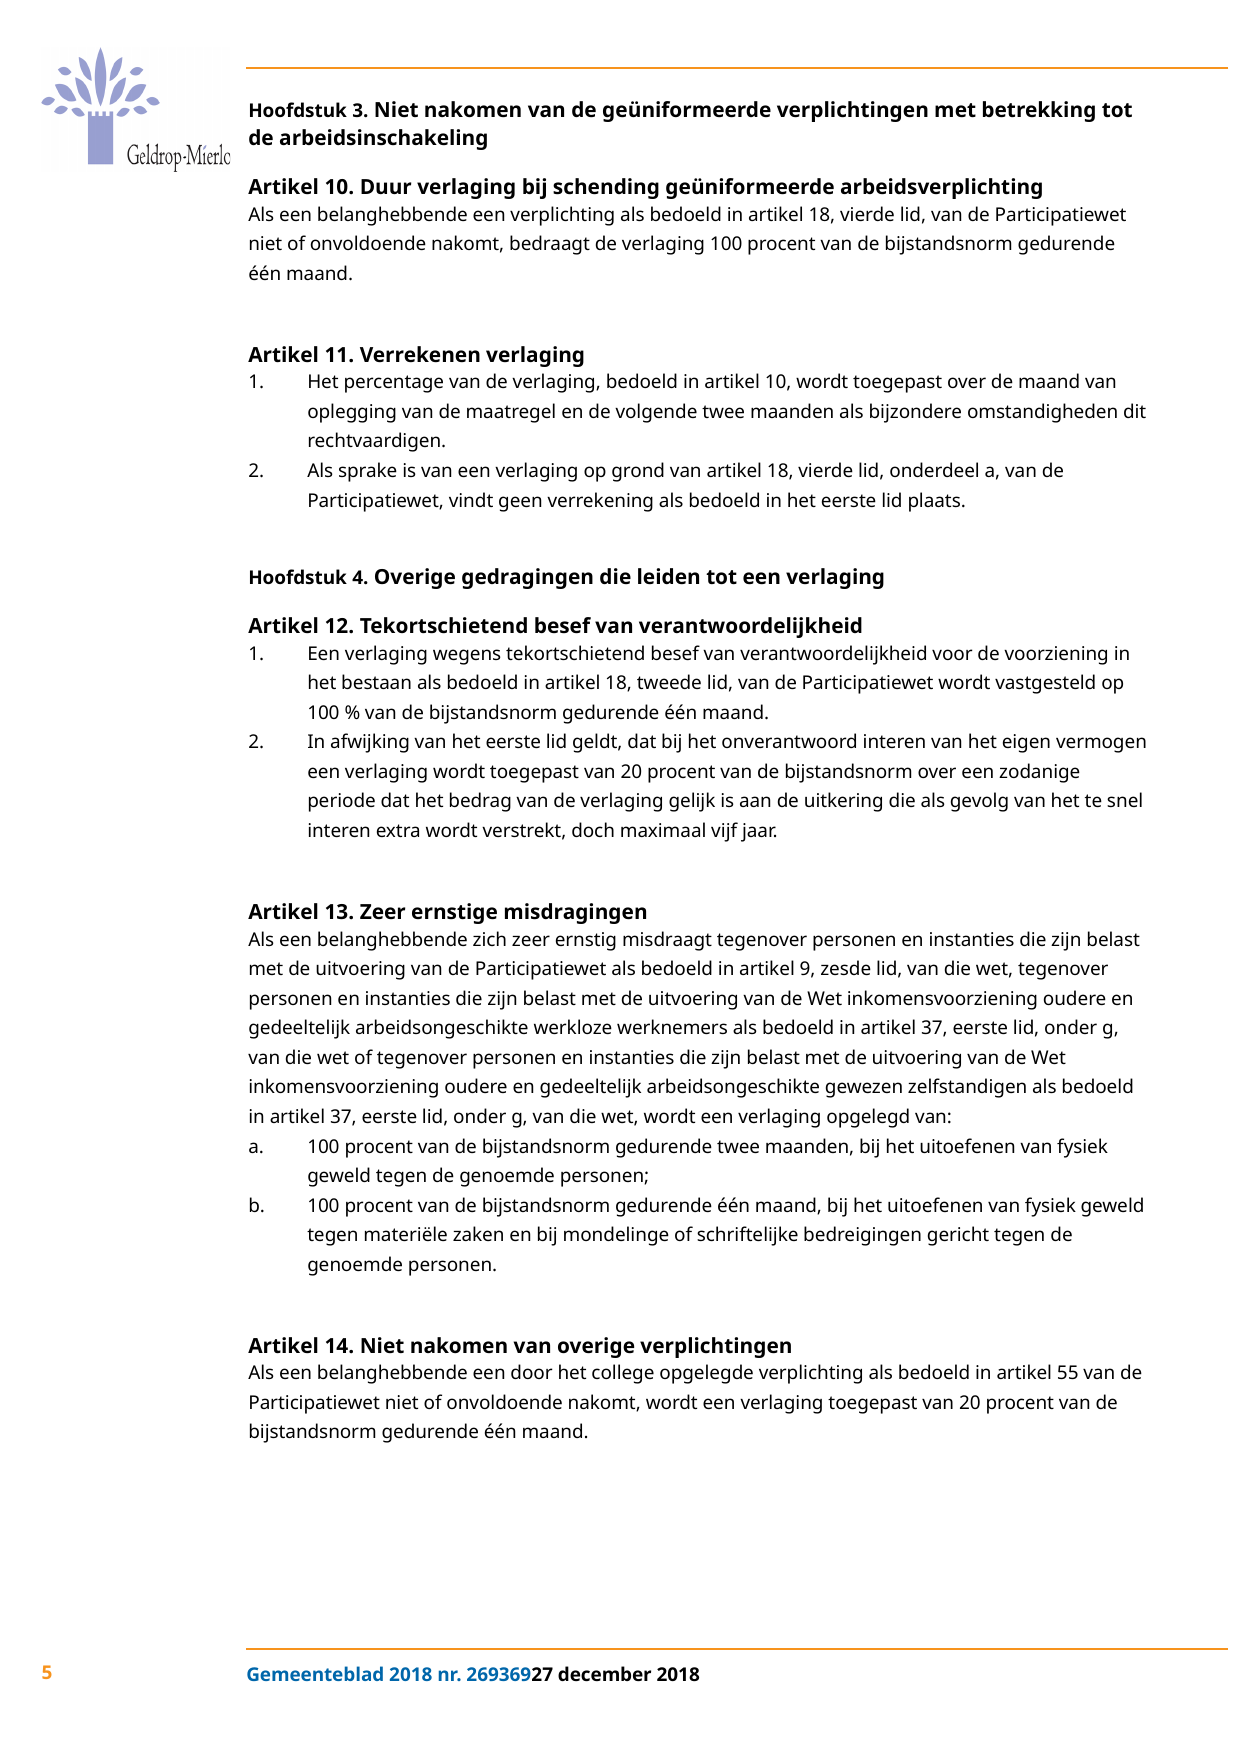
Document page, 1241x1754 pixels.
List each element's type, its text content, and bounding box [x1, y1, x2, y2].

list In afwijking van het eerste lid geldt, dat bij het onverantwoord interen van het eigen vermogen een verlaging wordt toegepast van 20 procent van de bijstandsnorm over een zodanige periode dat het bedrag van de verlaging gelijk is aan de uitkering die als gevolg van het te snel interen extra wordt verstrekt, doch maximaal vijf jaar. [248, 728, 1152, 843]
list 100 procent van de bijstandsnorm gedurende één maand, bij het uitoefenen van fysiek geweld tegen materiële zaken en bij mondelinge of schriftelijke bedreigingen gericht tegen de genoemde personen. [248, 1192, 1152, 1277]
text Artikel 14. Niet nakomen van overige verplichtingen [248, 1331, 1152, 1359]
list Als sprake is van een verlaging op grond van artikel 18, vierde lid, onderdeel a, van de Participatiewet, vindt geen verrekening als bedoeld in het eerste lid plaats. [248, 457, 1152, 513]
text Artikel 13. Zeer ernstige misdragingen [248, 897, 1152, 926]
text Artikel 12. Tekortschietend besef van verantwoordelijkheid [248, 611, 1152, 640]
text Als een belanghebbende een verplichting als bedoeld in artikel 18, vierde lid, van de Participatiewet niet of onvoldoende nakomt, bedraagt de verlaging 100 procent van de bijstandsnorm gedurende één maand. [248, 201, 1152, 286]
list Het percentage van de verlaging, bedoeld in artikel 10, wordt toegepast over de maand van oplegging van de maatregel en de volgende twee maanden als bijzondere omstandigheden dit rechtvaardigen. [248, 368, 1152, 453]
picture [41, 47, 231, 172]
text Artikel 10. Duur verlaging bij schending geüniformeerde arbeidsverplichting [248, 172, 1152, 201]
text Als een belanghebbende een door het college opgelegde verplichting als bedoeld in artikel 55 van de Participatiewet niet of onvoldoende nakomt, wordt een verlaging toegepast van 20 procent van de bijstandsnorm gedurende één maand. [248, 1359, 1152, 1444]
list Een verlaging wegens tekortschietend besef van verantwoordelijkheid voor de voorziening in het bestaan als bedoeld in artikel 18, tweede lid, van de Participatiewet wordt vastgesteld op 100 % van de bijstandsnorm gedurende één maand. [248, 640, 1152, 725]
text Hoofdstuk 4. Overige gedragingen die leiden tot een verlaging [248, 562, 1152, 591]
text Artikel 11. Verrekenen verlaging [248, 340, 1152, 368]
text Hoofdstuk 3. Niet nakomen van de geüniformeerde verplichtingen met betrekking tot de arbeidsinschakeling [248, 95, 1152, 152]
text Als een belanghebbende zich zeer ernstig misdraagt tegenover personen en instanties die zijn belast met de uitvoering van de Participatiewet als bedoeld in artikel 9, zesde lid, van die wet, tegenover personen en instanties die zijn belast met de uitvoering van de Wet inkomensvoorziening oudere en gedeeltelijk arbeidsongeschikte werkloze werknemers als bedoeld in artikel 37, eerste lid, onder g, van die wet of tegenover personen en instanties die zijn belast met de uitvoering van de Wet inkomensvoorziening oudere en gedeeltelijk arbeidsongeschikte gewezen zelfstandigen als bedoeld in artikel 37, eerste lid, onder g, van die wet, wordt een verlaging opgelegd van: [248, 926, 1152, 1129]
list 100 procent van de bijstandsnorm gedurende twee maanden, bij het uitoefenen van fysiek geweld tegen de genoemde personen; [248, 1133, 1152, 1188]
